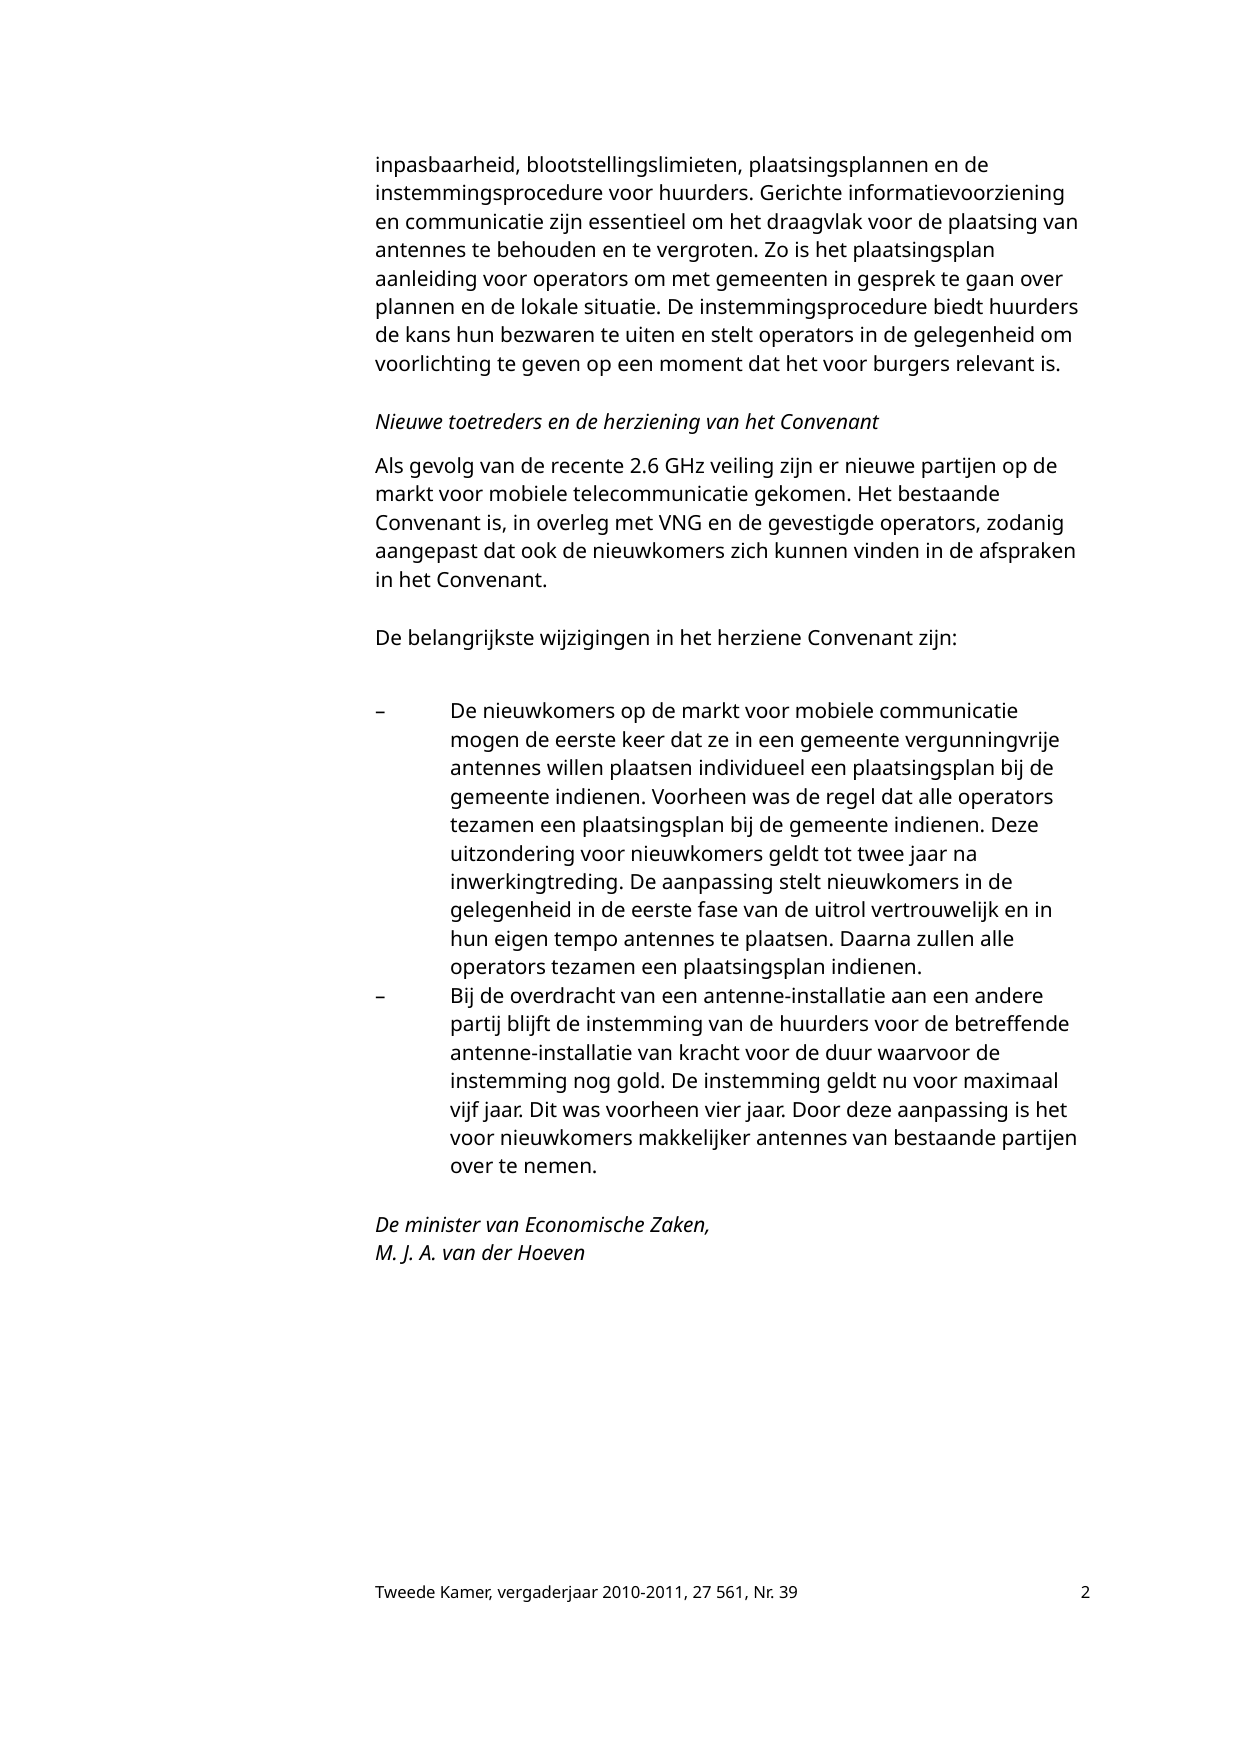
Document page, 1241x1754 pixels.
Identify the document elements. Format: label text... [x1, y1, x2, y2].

list De nieuwkomers op de markt voor mobiele communicatie mogen de eerste keer dat ze in een gemeente vergunningvrije antennes willen plaatsen individueel een plaatsingsplan bij de gemeente indienen. Voorheen was de regel dat alle operators tezamen een plaatsingsplan bij de gemeente indienen. Deze uitzondering voor nieuwkomers geldt tot twee jaar na inwerkingtreding. De aanpassing stelt nieuwkomers in de gelegenheid in de eerste fase van de uitrol vertrouwelijk en in hun eigen tempo antennes te plaatsen. Daarna zullen alle operators tezamen een plaatsingsplan indienen. [375, 697, 1090, 981]
text De belangrijkste wijzigingen in het herziene Convenant zijn: [375, 623, 1090, 652]
text De minister van Economische Zaken, [375, 1210, 1090, 1238]
text Als gevolg van de recente 2.6 GHz veiling zijn er nieuwe partijen op de markt voor mobiele telecommunicatie gekomen. Het bestaande Convenant is, in overleg met VNG en de gevestigde operators, zodanig aangepast dat ook de nieuwkomers zich kunnen vinden in de afspraken in het Convenant. [375, 451, 1090, 593]
list Bij de overdracht van een antenne-installatie aan een andere partij blijft de instemming van de huurders voor de betreffende antenne-installatie van kracht voor de duur waarvoor de instemming nog gold. De instemming geldt nu voor maximaal vijf jaar. Dit was voorheen vier jaar. Door deze aanpassing is het voor nieuwkomers makkelijker antennes van bestaande partijen over te nemen. [375, 981, 1090, 1180]
text inpasbaarheid, blootstellingslimieten, plaatsingsplannen en de instemmingsprocedure voor huurders. Gerichte informatievoorziening en communicatie zijn essentieel om het draagvlak voor de plaatsing van antennes te behouden en te vergroten. Zo is het plaatsingsplan aanleiding voor operators om met gemeenten in gesprek te gaan over plannen en de lokale situatie. De instemmingsprocedure biedt huurders de kans hun bezwaren te uiten en stelt operators in de gelegenheid om voorlichting te geven op een moment dat het voor burgers relevant is. [375, 150, 1090, 377]
text Nieuwe toetreders en de herziening van het Convenant [375, 407, 1090, 436]
text M. J. A. van der Hoeven [375, 1238, 1090, 1267]
